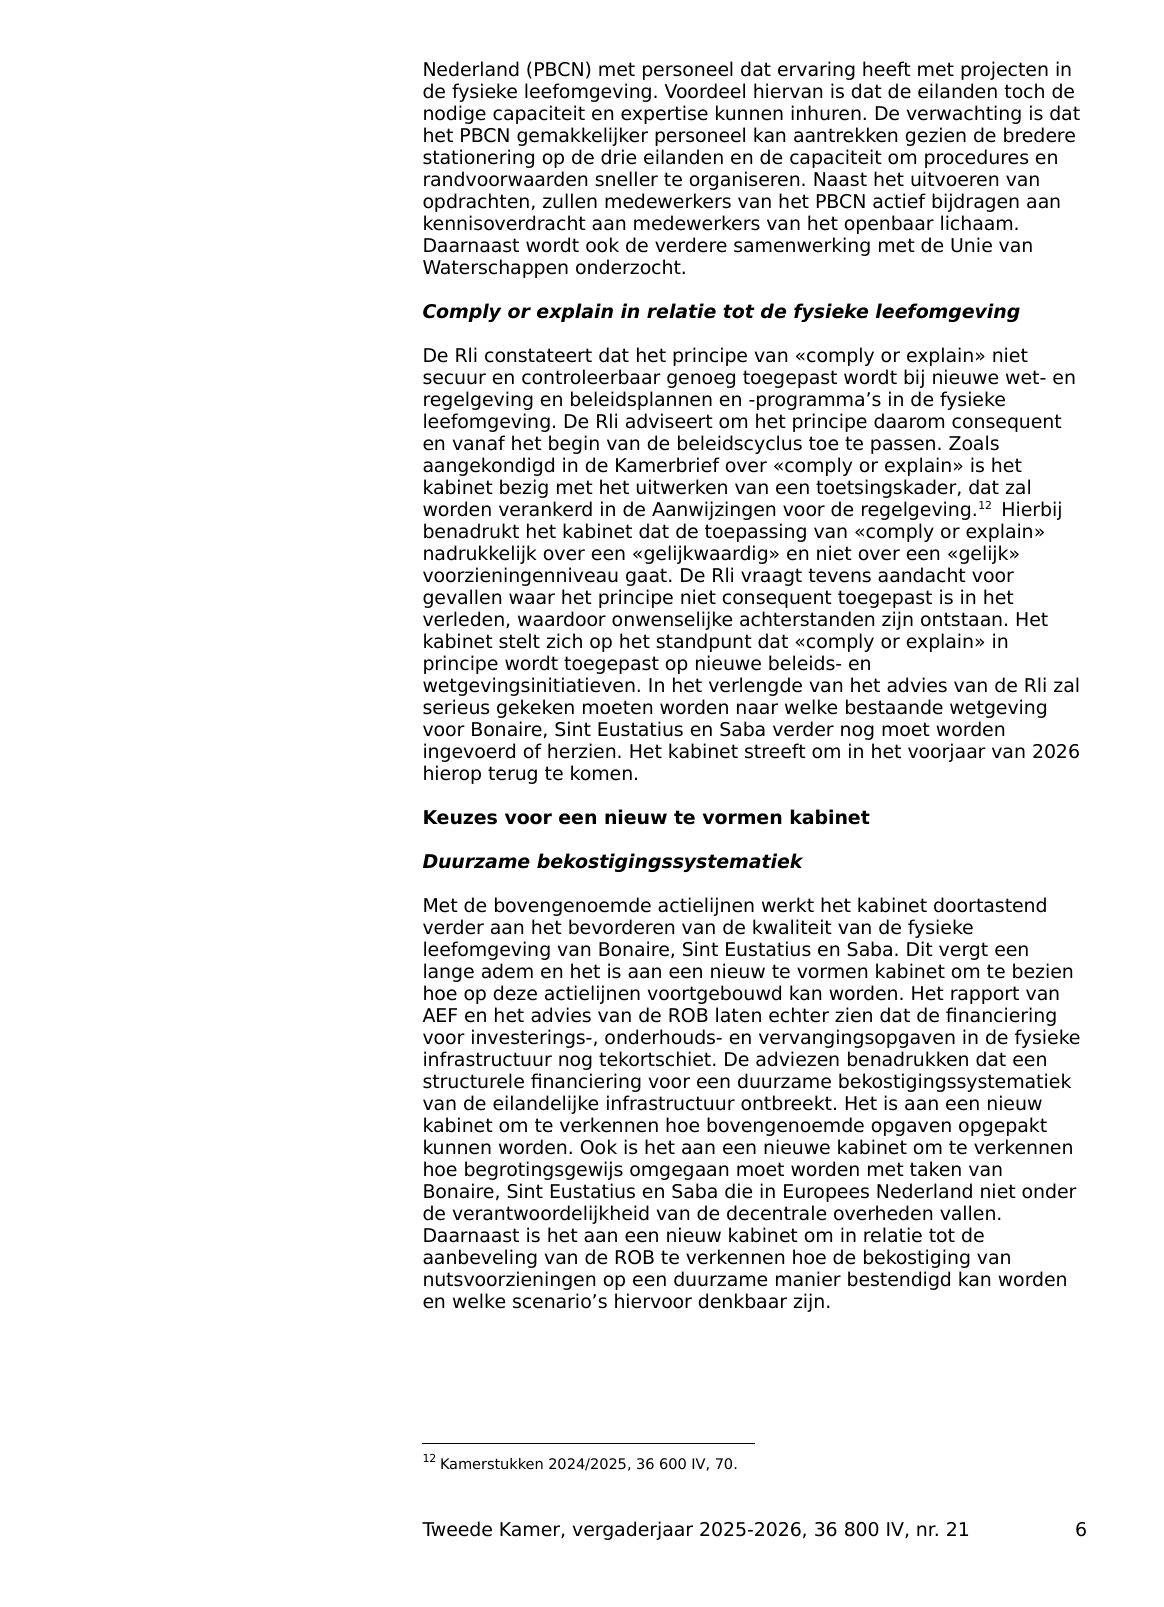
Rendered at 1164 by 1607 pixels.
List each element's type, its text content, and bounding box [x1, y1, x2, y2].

text De Rli constateert dat het principe van «comply or explain» niet secuur en controleerbaar genoeg toegepast wordt bij nieuwe wet- en regelgeving en beleidsplannen en -programma’s in de fysieke leefomgeving. De Rli adviseert om het principe daarom consequent en vanaf het begin van de beleidscyclus toe te passen. Zoals aangekondigd in de Kamerbrief over «comply or explain» is het kabinet bezig met het uitwerken van een toetsingskader, dat zal worden verankerd in de Aanwijzingen voor de regelgeving. Hierbij benadrukt het kabinet dat de toepassing van «comply or explain» nadrukkelijk over een «gelijkwaardig» en niet over een «gelijk» voorzieningenniveau gaat. De Rli vraagt tevens aandacht voor gevallen waar het principe niet consequent toegepast is in het verleden, waardoor onwenselijke achterstanden zijn ontstaan. Het kabinet stelt zich op het standpunt dat «comply or explain» in principe wordt toegepast op nieuwe beleids- en wetgevingsinitiatieven. In het verlengde van het advies van de Rli zal serieus gekeken moeten worden naar welke bestaande wetgeving voor Bonaire, Sint Eustatius en Saba verder nog moet worden ingevoerd of herzien. Het kabinet streeft om in het voorjaar van 2026 hierop terug te komen. [422, 345, 1087, 785]
subtitle Duurzame bekostigingssystematiek [422, 851, 1087, 873]
text Kamerstukken 2024/2025, 36 600 IV, 70. [422, 1452, 1087, 1474]
text Nederland (PBCN) met personeel dat ervaring heeft met projecten in de fysieke leefomgeving. Voordeel hiervan is dat de eilanden toch de nodige capaciteit en expertise kunnen inhuren. De verwachting is dat het PBCN gemakkelijker personeel kan aantrekken gezien de bredere stationering op de drie eilanden en de capaciteit om procedures en randvoorwaarden sneller te organiseren. Naast het uitvoeren van opdrachten, zullen medewerkers van het PBCN actief bijdragen aan kennisoverdracht aan medewerkers van het openbaar lichaam. Daarnaast wordt ook de verdere samenwerking met de Unie van Waterschappen onderzocht. [422, 59, 1087, 279]
subtitle Keuzes voor een nieuw te vormen kabinet [422, 807, 1087, 829]
subtitle Comply or explain in relatie tot de fysieke leefomgeving [422, 301, 1087, 323]
text Met de bovengenoemde actielijnen werkt het kabinet doortastend verder aan het bevorderen van de kwaliteit van de fysieke leefomgeving van Bonaire, Sint Eustatius en Saba. Dit vergt een lange adem en het is aan een nieuw te vormen kabinet om te bezien hoe op deze actielijnen voortgebouwd kan worden. Het rapport van AEF en het advies van de ROB laten echter zien dat de financiering voor investerings-, onderhouds- en vervangingsopgaven in de fysieke infrastructuur nog tekortschiet. De adviezen benadrukken dat een structurele financiering voor een duurzame bekostigingssystematiek van de eilandelijke infrastructuur ontbreekt. Het is aan een nieuw kabinet om te verkennen hoe bovengenoemde opgaven opgepakt kunnen worden. Ook is het aan een nieuwe kabinet om te verkennen hoe begrotingsgewijs omgegaan moet worden met taken van Bonaire, Sint Eustatius en Saba die in Europees Nederland niet onder de verantwoordelijkheid van de decentrale overheden vallen. Daarnaast is het aan een nieuw kabinet om in relatie tot de aanbeveling van de ROB te verkennen hoe de bekostiging van nutsvoorzieningen op een duurzame manier bestendigd kan worden en welke scenario’s hiervoor denkbaar zijn. [422, 895, 1087, 1313]
